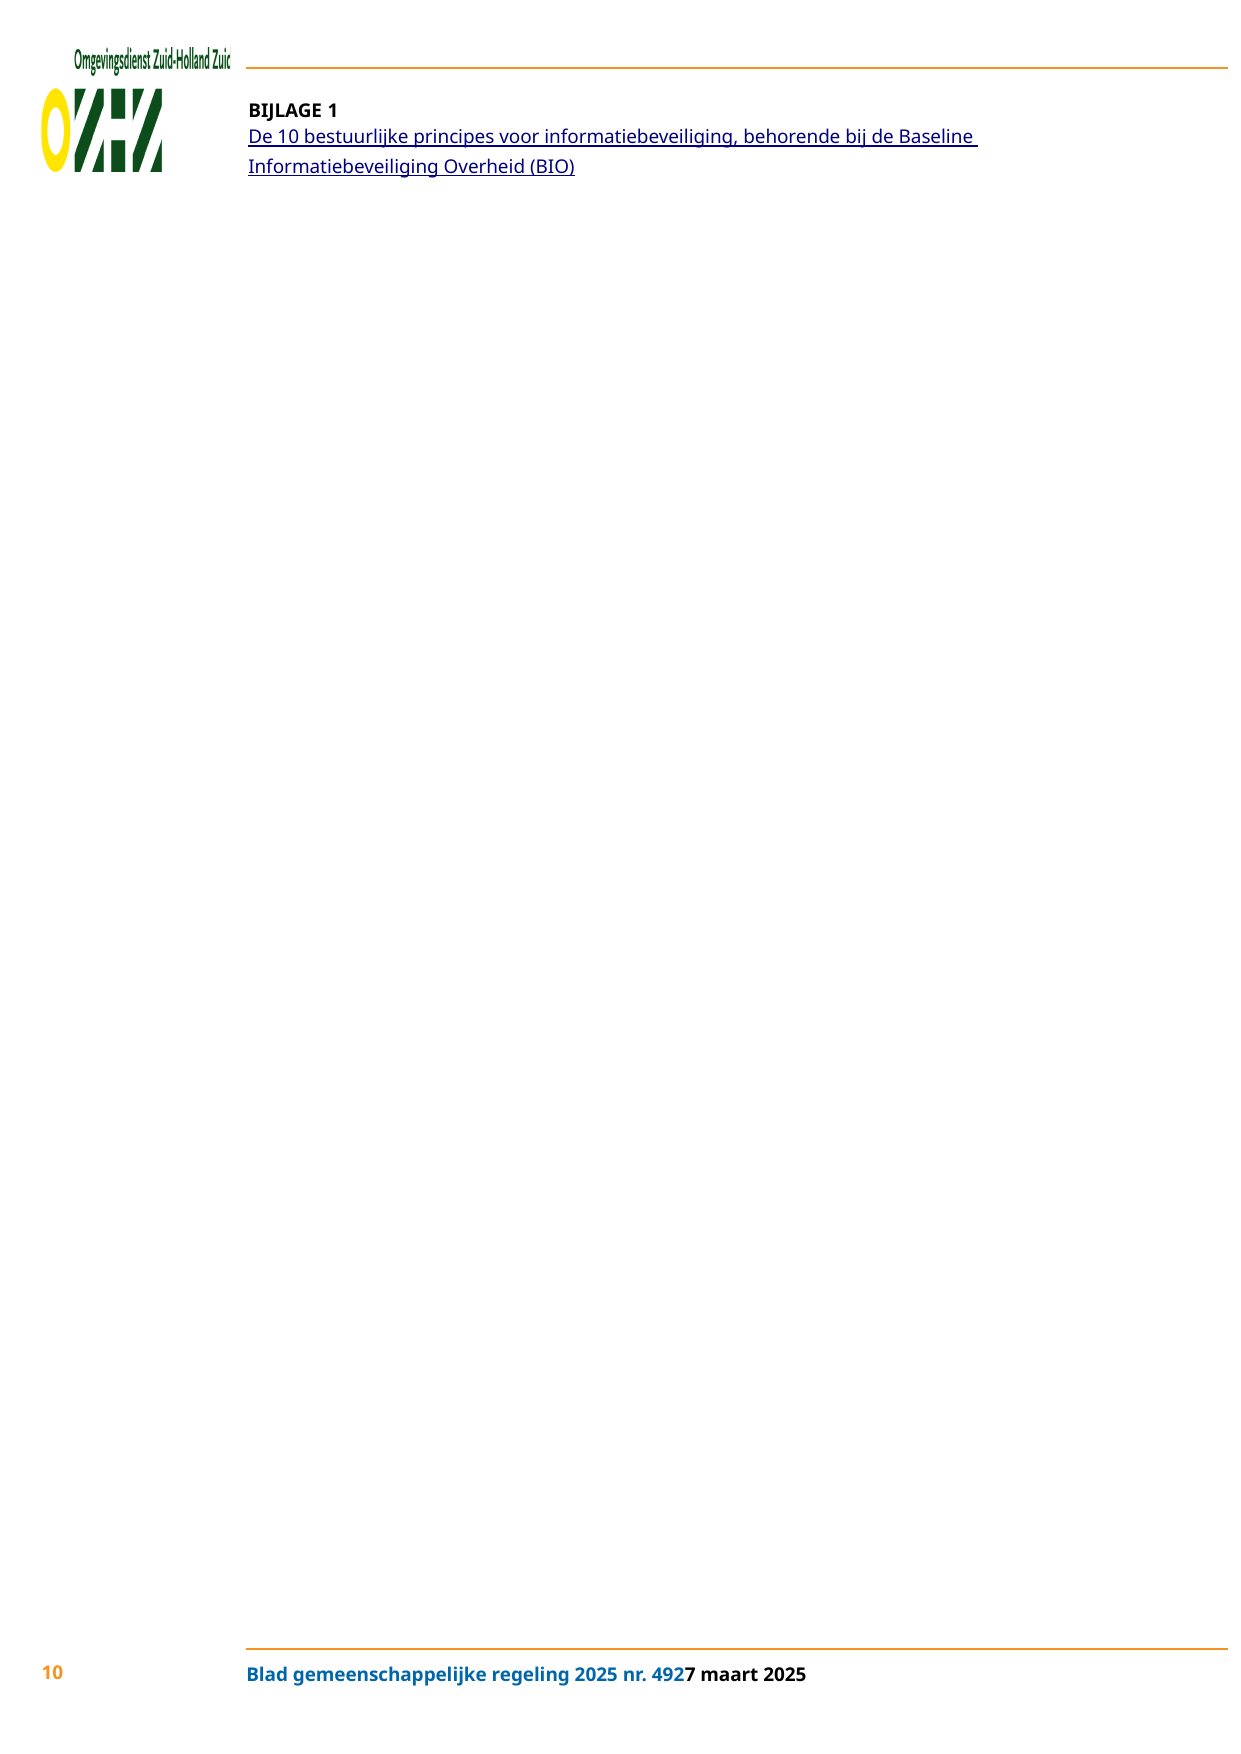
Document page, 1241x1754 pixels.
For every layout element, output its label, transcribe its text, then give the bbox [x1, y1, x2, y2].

text De 10 bestuurlijke principes voor informatiebeveiliging, behorende bij de Baseline Informatiebeveiliging Overheid (BIO) [248, 123, 1152, 179]
text BIJLAGE 1 [248, 95, 1152, 123]
picture [41, 47, 231, 172]
